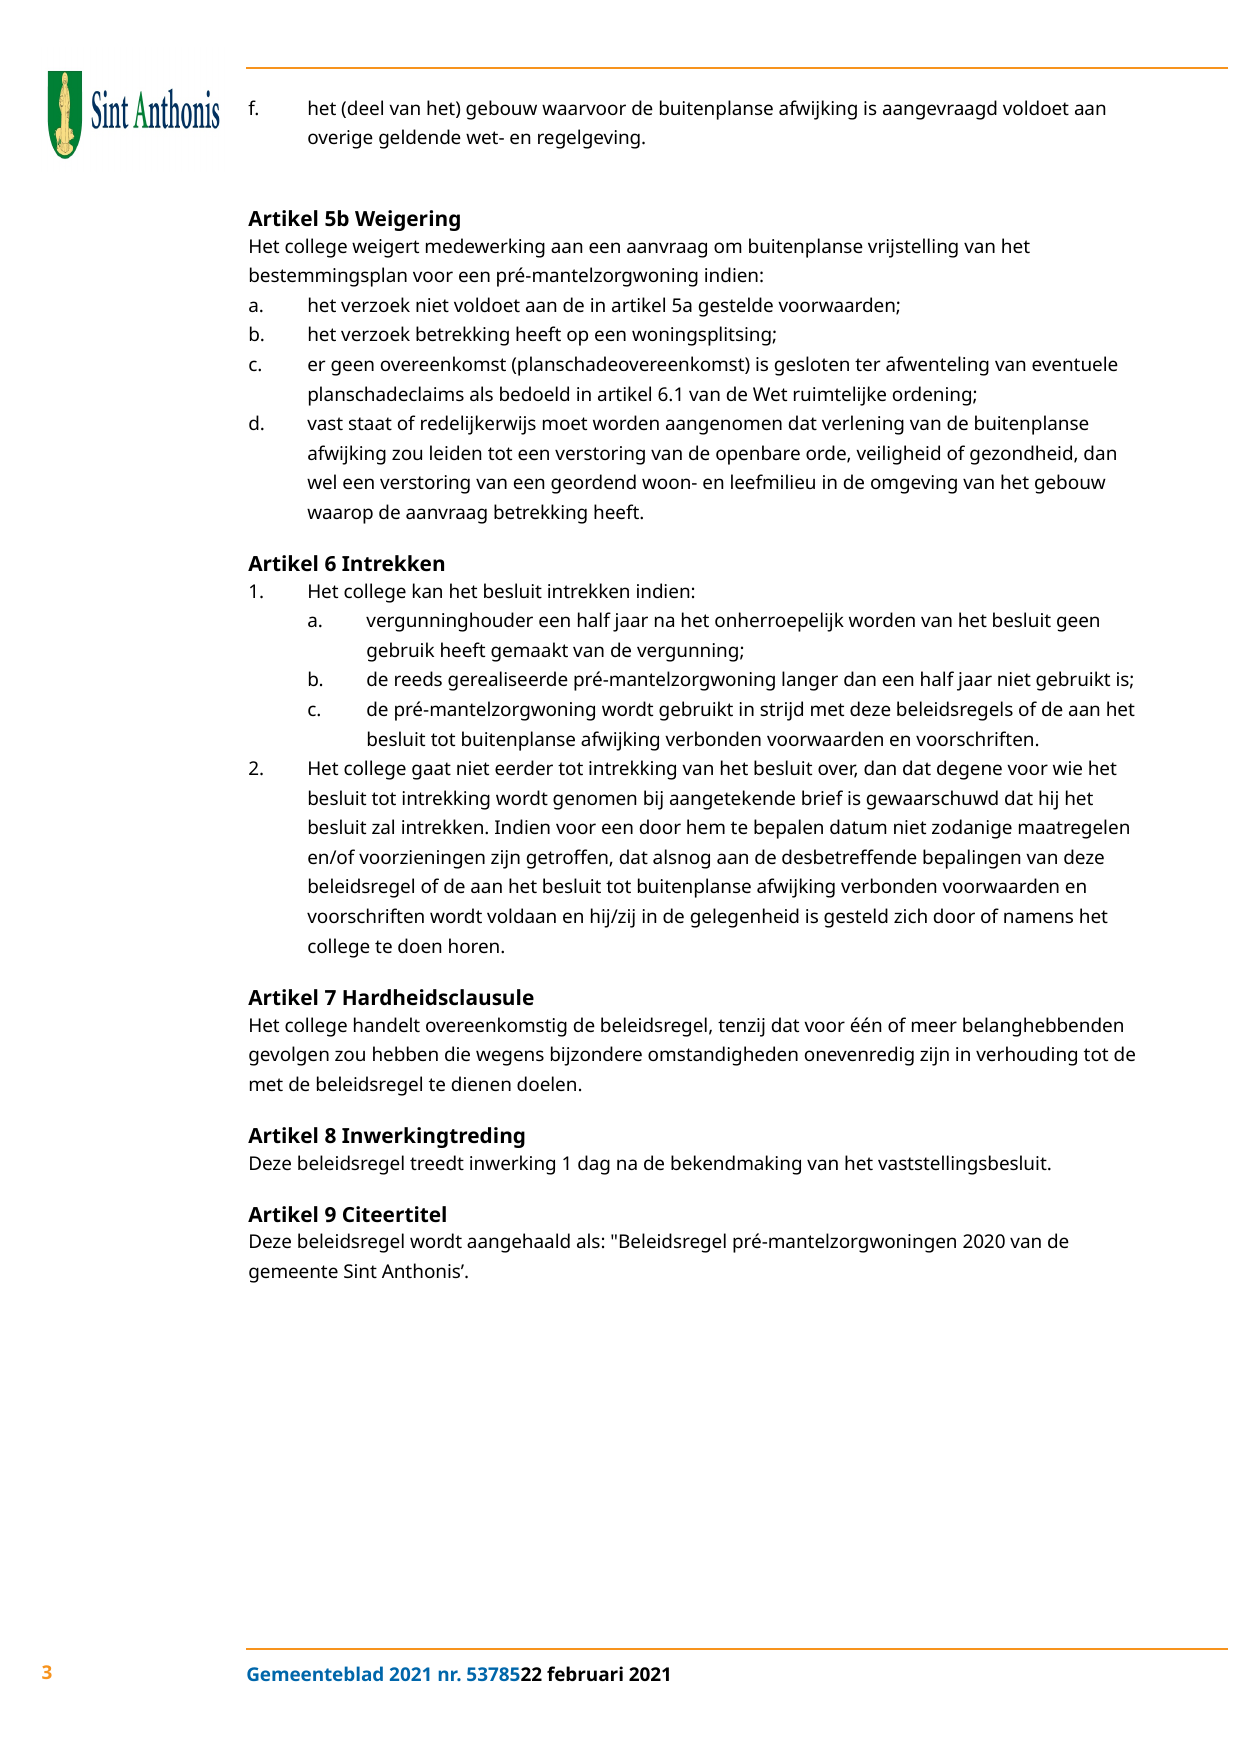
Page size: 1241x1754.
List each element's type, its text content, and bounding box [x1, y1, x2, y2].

text Artikel 5b Weigering [248, 204, 1152, 233]
list Het college kan het besluit intrekken indien: [248, 578, 1152, 604]
list het (deel van het) gebouw waarvoor de buitenplanse afwijking is aangevraagd voldoet aan overige geldende wet- en regelgeving. [248, 95, 1152, 150]
list vergunninghouder een half jaar na het onherroepelijk worden van het besluit geen gebruik heeft gemaakt van de vergunning; [307, 607, 1152, 663]
list er geen overeenkomst (planschadeovereenkomst) is gesloten ter afwenteling van eventuele planschadeclaims als bedoeld in artikel 6.1 van de Wet ruimtelijke ordening; [248, 351, 1152, 406]
text Artikel 7 Hardheidsclausule [248, 983, 1152, 1012]
list de pré-mantelzorgwoning wordt gebruikt in strijd met deze beleidsregels of de aan het besluit tot buitenplanse afwijking verbonden voorwaarden en voorschriften. [307, 696, 1152, 752]
list de reeds gerealiseerde pré-mantelzorgwoning langer dan een half jaar niet gebruikt is; [307, 667, 1152, 692]
text Artikel 6 Intrekken [248, 549, 1152, 578]
text Deze beleidsregel treedt inwerking 1 dag na de bekendmaking van het vaststellingsbesluit. [248, 1150, 1152, 1176]
text Deze beleidsregel wordt aangehaald als: "Beleidsregel pré-mantelzorgwoningen 2020 van de gemeente Sint Anthonis’. [248, 1229, 1152, 1284]
list vast staat of redelijkerwijs moet worden aangenomen dat verlening van de buitenplanse afwijking zou leiden tot een verstoring van de openbare orde, veiligheid of gezondheid, dan wel een verstoring van een geordend woon- en leefmilieu in de omgeving van het gebouw waarop de aanvraag betrekking heeft. [248, 410, 1152, 525]
text Het college weigert medewerking aan een aanvraag om buitenplanse vrijstelling van het bestemmingsplan voor een pré-mantelzorgwoning indien: [248, 233, 1152, 288]
list Het college gaat niet eerder tot intrekking van het besluit over, dan dat degene voor wie het besluit tot intrekking wordt genomen bij aangetekende brief is gewaarschuwd dat hij het besluit zal intrekken. Indien voor een door hem te bepalen datum niet zodanige maatregelen en/of voorzieningen zijn getroffen, dat alsnog aan de desbetreffende bepalingen van deze beleidsregel of de aan het besluit tot buitenplanse afwijking verbonden voorwaarden en voorschriften wordt voldaan en hij/zij in de gelegenheid is gesteld zich door of namens het college te doen horen. [248, 755, 1152, 959]
list het verzoek betrekking heeft op een woningsplitsing; [248, 322, 1152, 347]
list het verzoek niet voldoet aan de in artikel 5a gestelde voorwaarden; [248, 292, 1152, 318]
text Artikel 9 Citeertitel [248, 1200, 1152, 1229]
text Artikel 8 Inwerkingtreding [248, 1121, 1152, 1150]
text Het college handelt overeenkomstig de beleidsregel, tenzij dat voor één of meer belanghebbenden gevolgen zou hebben die wegens bijzondere omstandigheden onevenredig zijn in verhouding tot de met de beleidsregel te dienen doelen. [248, 1012, 1152, 1097]
picture [41, 47, 231, 172]
